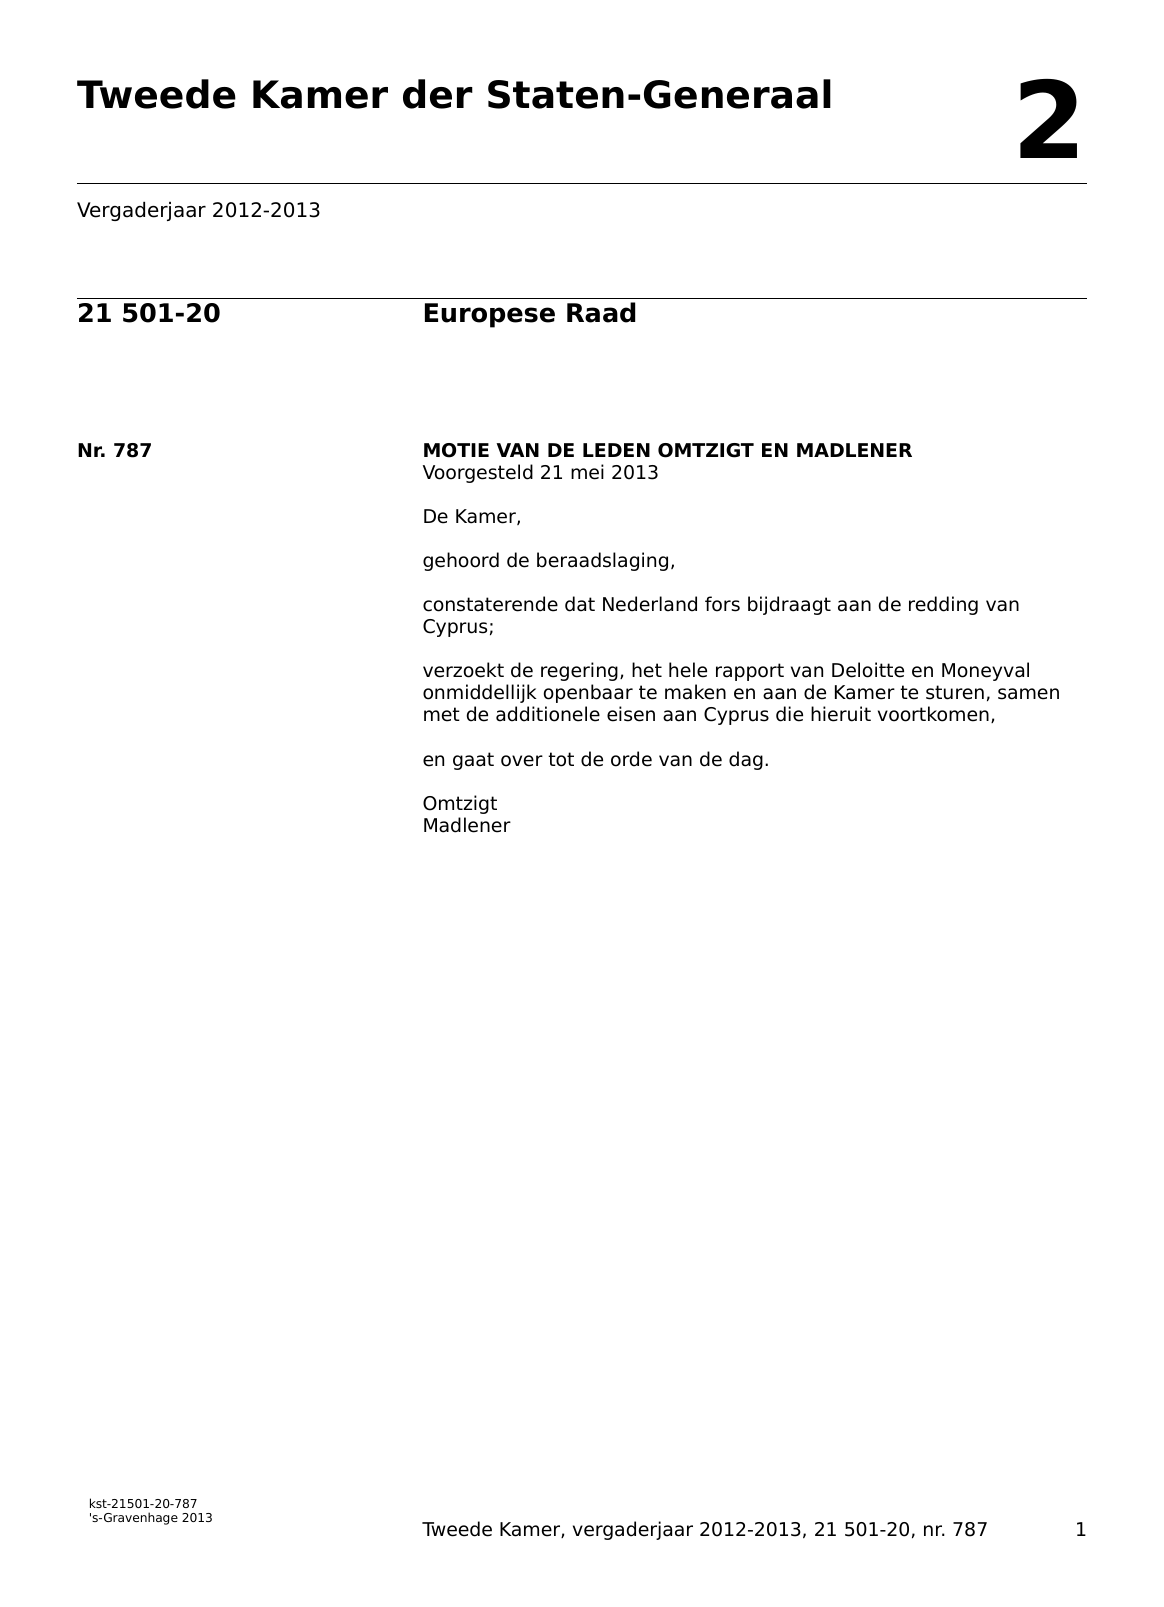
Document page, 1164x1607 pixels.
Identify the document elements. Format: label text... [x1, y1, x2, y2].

text constaterende dat Nederland fors bijdraagt aan de redding van Cyprus; [422, 594, 1087, 638]
subtitle Nr. 787 MOTIE VAN DE LEDEN OMTZIGT EN MADLENER [77, 440, 1087, 462]
text en gaat over tot de orde van de dag. [422, 748, 1087, 770]
table_cell Vergaderjaar 2012-2013 [77, 184, 1087, 298]
text Omtzigt [422, 793, 1087, 814]
text kst-21501-20-787 [88, 1497, 323, 1511]
table_header 2 [886, 59, 1087, 183]
table_header Tweede Kamer der Staten-Generaal [77, 59, 886, 183]
subtitle 21 501-20 Europese Raad [77, 299, 1087, 329]
text De Kamer, [422, 506, 1087, 528]
text Madlener [422, 814, 1087, 837]
text gehoord de beraadslaging, [422, 550, 1087, 572]
text verzoekt de regering, het hele rapport van Deloitte en Moneyval onmiddellijk openbaar te maken en aan de Kamer te sturen, samen met de additionele eisen aan Cyprus die hieruit voortkomen, [422, 660, 1087, 726]
text 's-Gravenhage 2013 [88, 1511, 323, 1525]
text Voorgesteld 21 mei 2013 [422, 462, 1087, 484]
